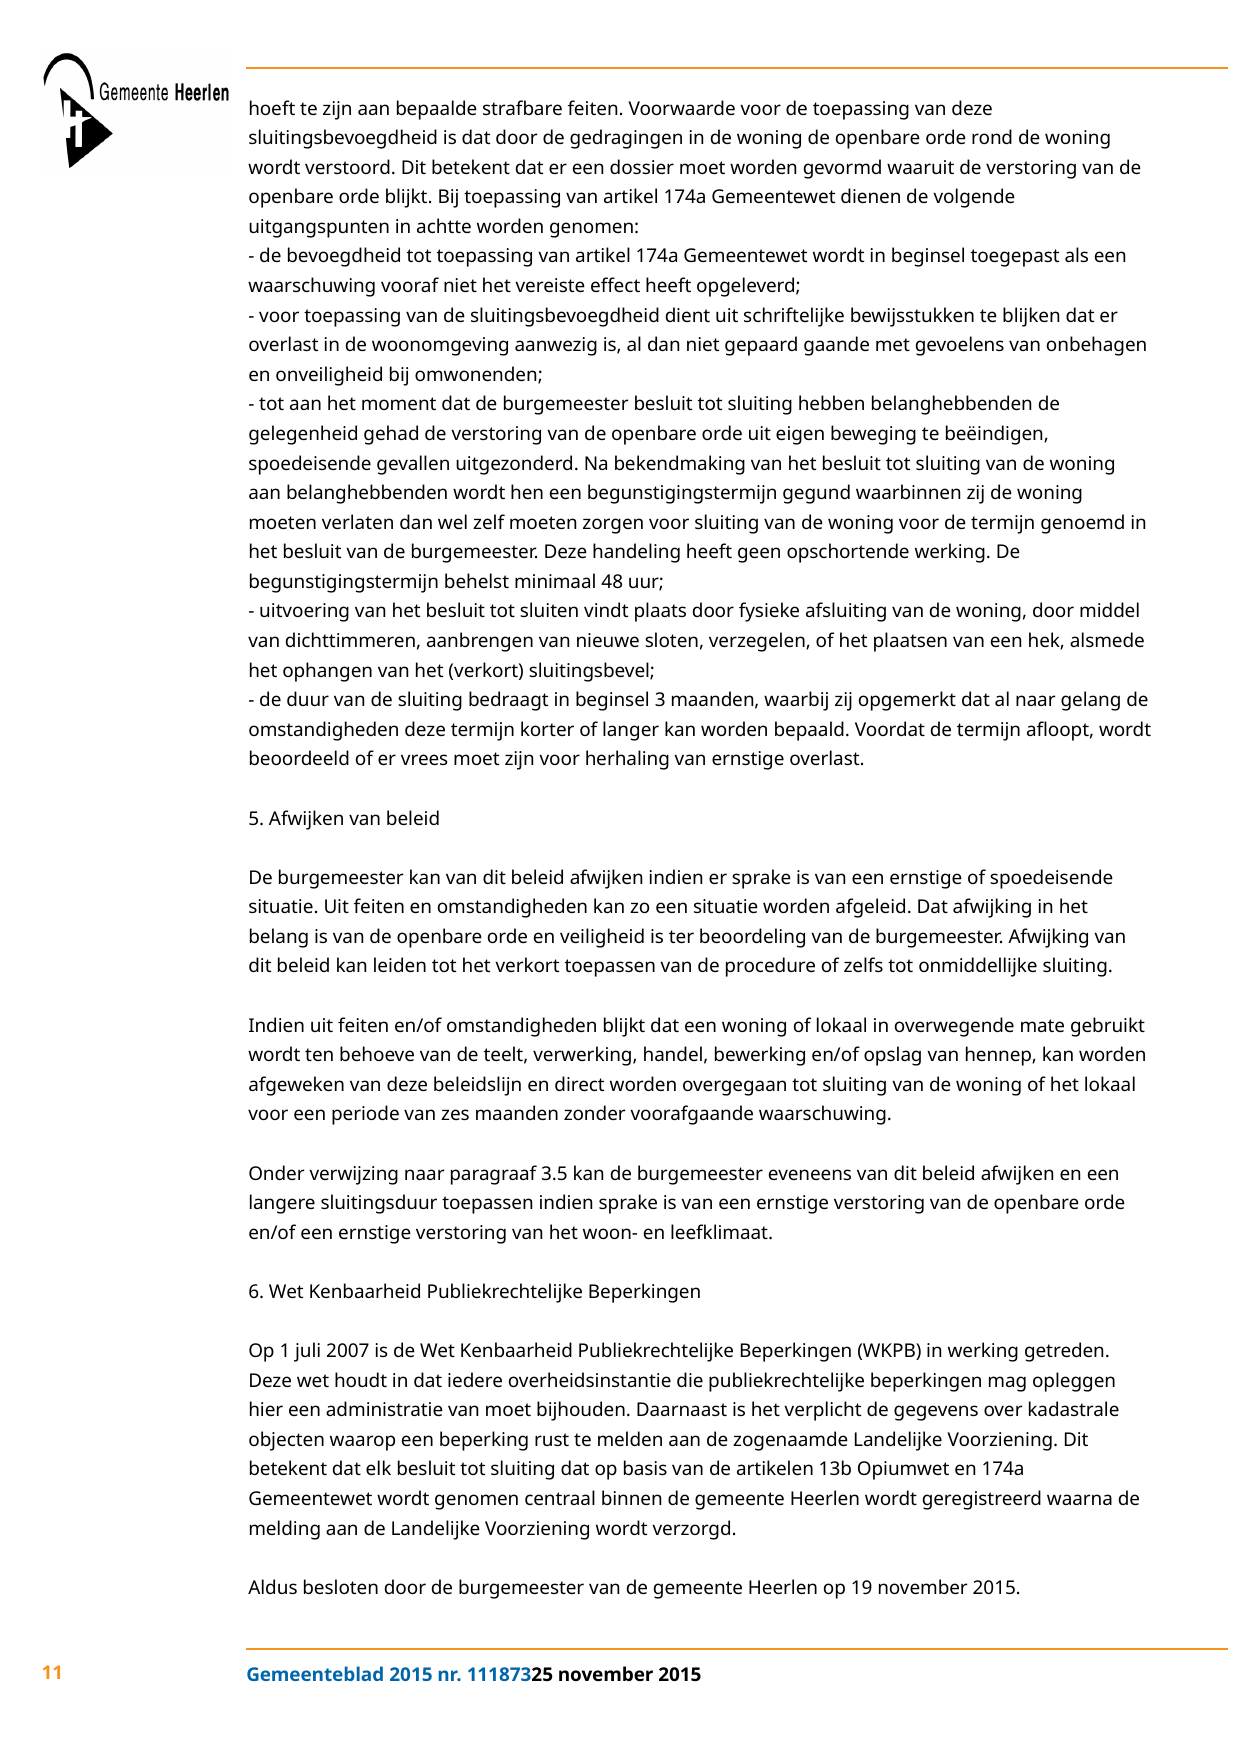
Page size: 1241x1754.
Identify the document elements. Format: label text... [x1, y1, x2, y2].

text Aldus besloten door de burgemeester van de gemeente Heerlen op 19 november 2015. [248, 1574, 1152, 1600]
text - de duur van de sluiting bedraagt in beginsel 3 maanden, waarbij zij opgemerkt dat al naar gelang de omstandigheden deze termijn korter of langer kan worden bepaald. Voordat de termijn afloopt, wordt beoordeeld of er vrees moet zijn voor herhaling van ernstige overlast. [248, 686, 1152, 771]
text Op 1 juli 2007 is de Wet Kenbaarheid Publiekrechtelijke Beperkingen (WKPB) in werking getreden. Deze wet houdt in dat iedere overheidsinstantie die publiekrechtelijke beperkingen mag opleggen hier een administratie van moet bijhouden. Daarnaast is het verplicht de gegevens over kadastrale objecten waarop een beperking rust te melden aan de zogenaamde Landelijke Voorziening. Dit betekent dat elk besluit tot sluiting dat op basis van de artikelen 13b Opiumwet en 174a Gemeentewet wordt genomen centraal binnen de gemeente Heerlen wordt geregistreerd waarna de melding aan de Landelijke Voorziening wordt verzorgd. [248, 1337, 1152, 1541]
text - de bevoegdheid tot toepassing van artikel 174a Gemeentewet wordt in beginsel toegepast als een waarschuwing vooraf niet het vereiste effect heeft opgeleverd; [248, 243, 1152, 298]
text 5. Afwijken van beleid [248, 805, 1152, 831]
text Onder verwijzing naar paragraaf 3.5 kan de burgemeester eveneens van dit beleid afwijken en een langere sluitingsduur toepassen indien sprake is van een ernstige verstoring van de openbare orde en/of een ernstige verstoring van het woon- en leefklimaat. [248, 1160, 1152, 1245]
text De burgemeester kan van dit beleid afwijken indien er sprake is van een ernstige of spoedeisende situatie. Uit feiten en omstandigheden kan zo een situatie worden afgeleid. Dat afwijking in het belang is van de openbare orde en veiligheid is ter beoordeling van de burgemeester. Afwijking van dit beleid kan leiden tot het verkort toepassen van de procedure of zelfs tot onmiddellijke sluiting. [248, 864, 1152, 978]
text 6. Wet Kenbaarheid Publiekrechtelijke Beperkingen [248, 1278, 1152, 1304]
picture [41, 47, 231, 172]
text hoeft te zijn aan bepaalde strafbare feiten. Voorwaarde voor de toepassing van deze sluitingsbevoegdheid is dat door de gedragingen in de woning de openbare orde rond de woning wordt verstoord. Dit betekent dat er een dossier moet worden gevormd waaruit de verstoring van de openbare orde blijkt. Bij toepassing van artikel 174a Gemeentewet dienen de volgende uitgangspunten in achtte worden genomen: [248, 95, 1152, 239]
text - tot aan het moment dat de burgemeester besluit tot sluiting hebben belanghebbenden de gelegenheid gehad de verstoring van de openbare orde uit eigen beweging te beëindigen, spoedeisende gevallen uitgezonderd. Na bekendmaking van het besluit tot sluiting van de woning aan belanghebbenden wordt hen een begunstigingstermijn gegund waarbinnen zij de woning moeten verlaten dan wel zelf moeten zorgen voor sluiting van de woning voor de termijn genoemd in het besluit van de burgemeester. Deze handeling heeft geen opschortende werking. De begunstigingstermijn behelst minimaal 48 uur; [248, 391, 1152, 594]
text - uitvoering van het besluit tot sluiten vindt plaats door fysieke afsluiting van de woning, door middel van dichttimmeren, aanbrengen van nieuwe sloten, verzegelen, of het plaatsen van een hek, alsmede het ophangen van het (verkort) sluitingsbevel; [248, 598, 1152, 683]
text Indien uit feiten en/of omstandigheden blijkt dat een woning of lokaal in overwegende mate gebruikt wordt ten behoeve van de teelt, verwerking, handel, bewerking en/of opslag van hennep, kan worden afgeweken van deze beleidslijn en direct worden overgegaan tot sluiting van de woning of het lokaal voor een periode van zes maanden zonder voorafgaande waarschuwing. [248, 1012, 1152, 1126]
text - voor toepassing van de sluitingsbevoegdheid dient uit schriftelijke bewijsstukken te blijken dat er overlast in de woonomgeving aanwezig is, al dan niet gepaard gaande met gevoelens van onbehagen en onveiligheid bij omwonenden; [248, 302, 1152, 387]
